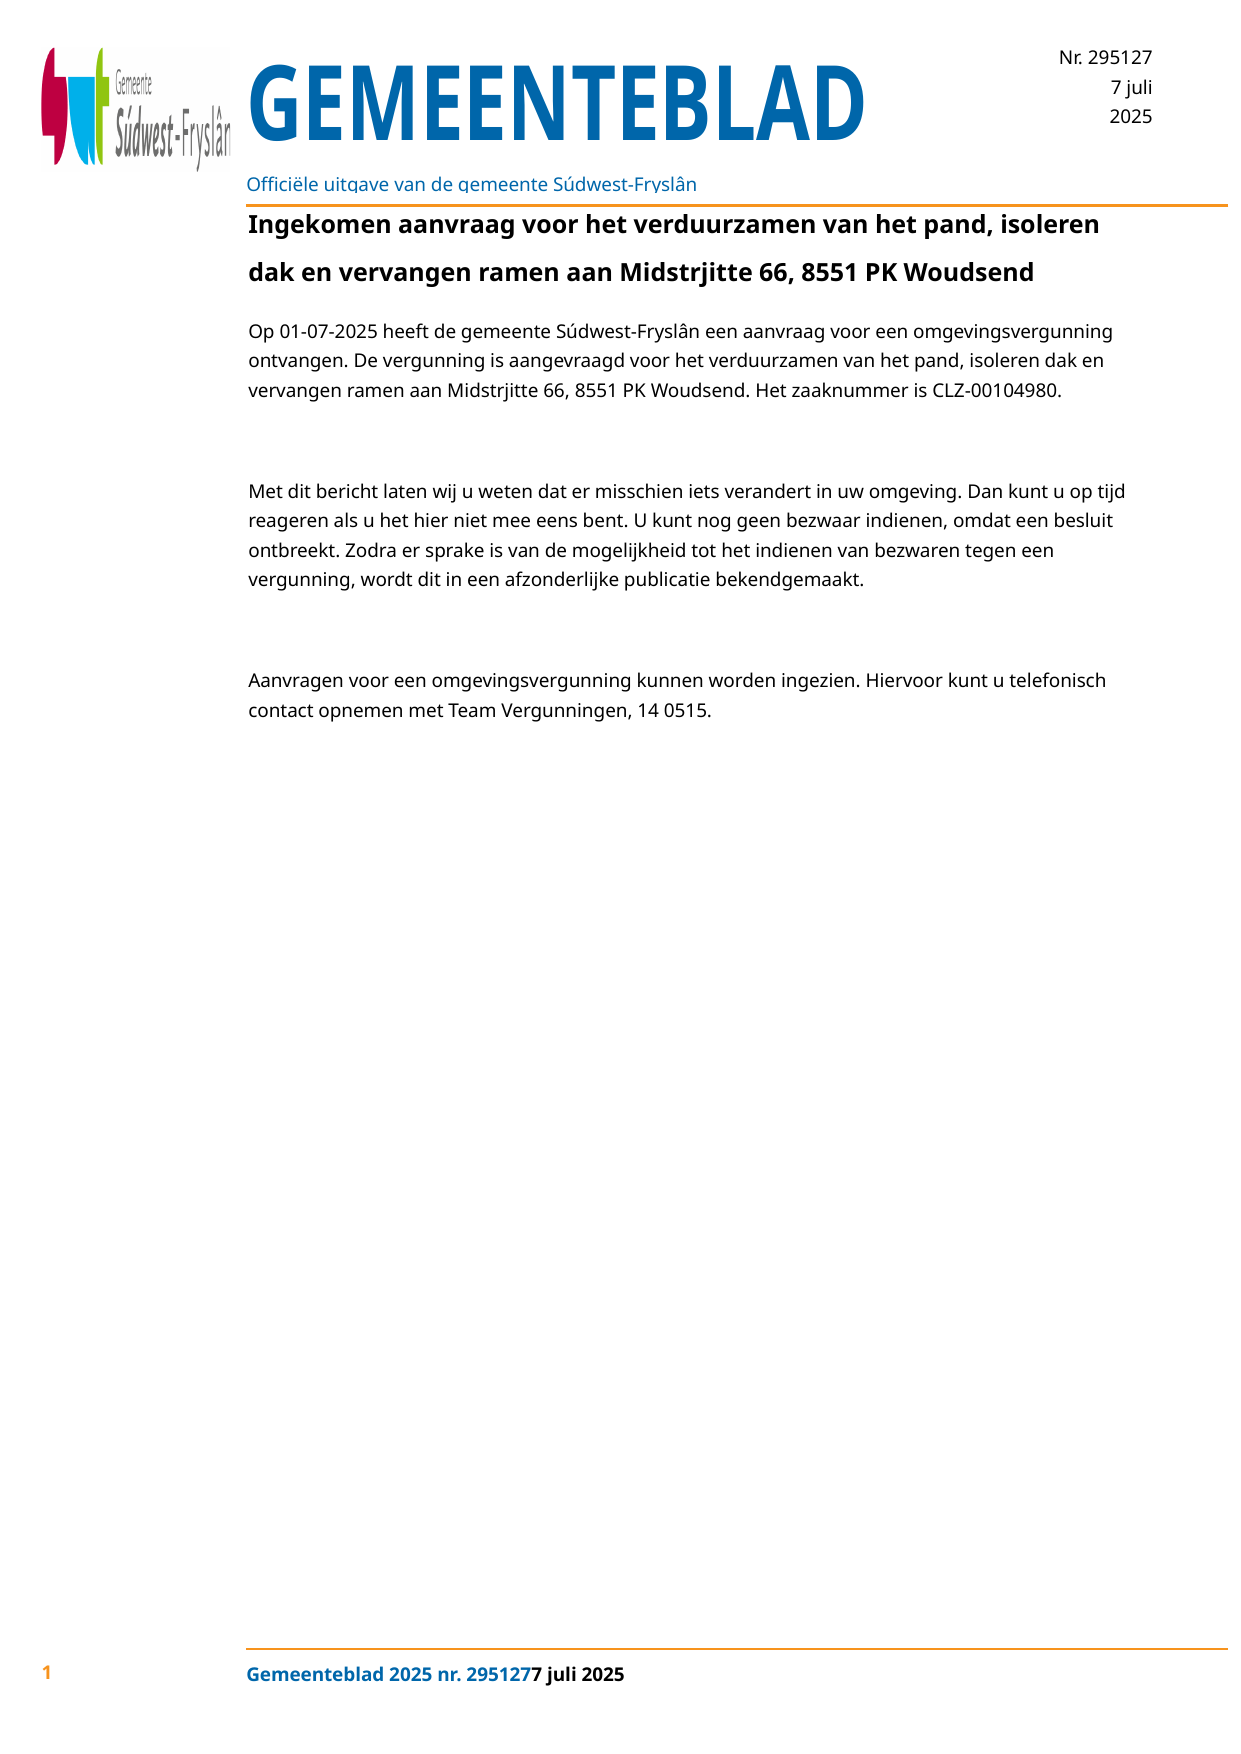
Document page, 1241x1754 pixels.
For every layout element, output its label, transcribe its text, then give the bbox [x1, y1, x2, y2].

text Met dit bericht laten wij u weten dat er misschien iets verandert in uw omgeving. Dan kunt u op tijd reageren als u het hier niet mee eens bent. U kunt nog geen bezwaar indienen, omdat een besluit ontbreekt. Zodra er sprake is van de mogelijkheid tot het indienen van bezwaren tegen een vergunning, wordt dit in een afzonderlijke publicatie bekendgemaakt. [248, 478, 1152, 592]
picture [41, 47, 231, 172]
text Op 01-07-2025 heeft de gemeente Súdwest-Fryslân een aanvraag voor een omgevingsvergunning ontvangen. De vergunning is aangevraagd voor het verduurzamen van het pand, isoleren dak en vervangen ramen aan Midstrjitte 66, 8551 PK Woudsend. Het zaaknummer is CLZ-00104980. [248, 318, 1152, 403]
text Ingekomen aanvraag voor het verduurzamen van het pand, isoleren dak en vervangen ramen aan Midstrjitte 66, 8551 PK Woudsend [248, 207, 1152, 288]
text Aanvragen voor een omgevingsvergunning kunnen worden ingezien. Hiervoor kunt u telefonisch contact opnemen met Team Vergunningen, 14 0515. [248, 667, 1152, 723]
